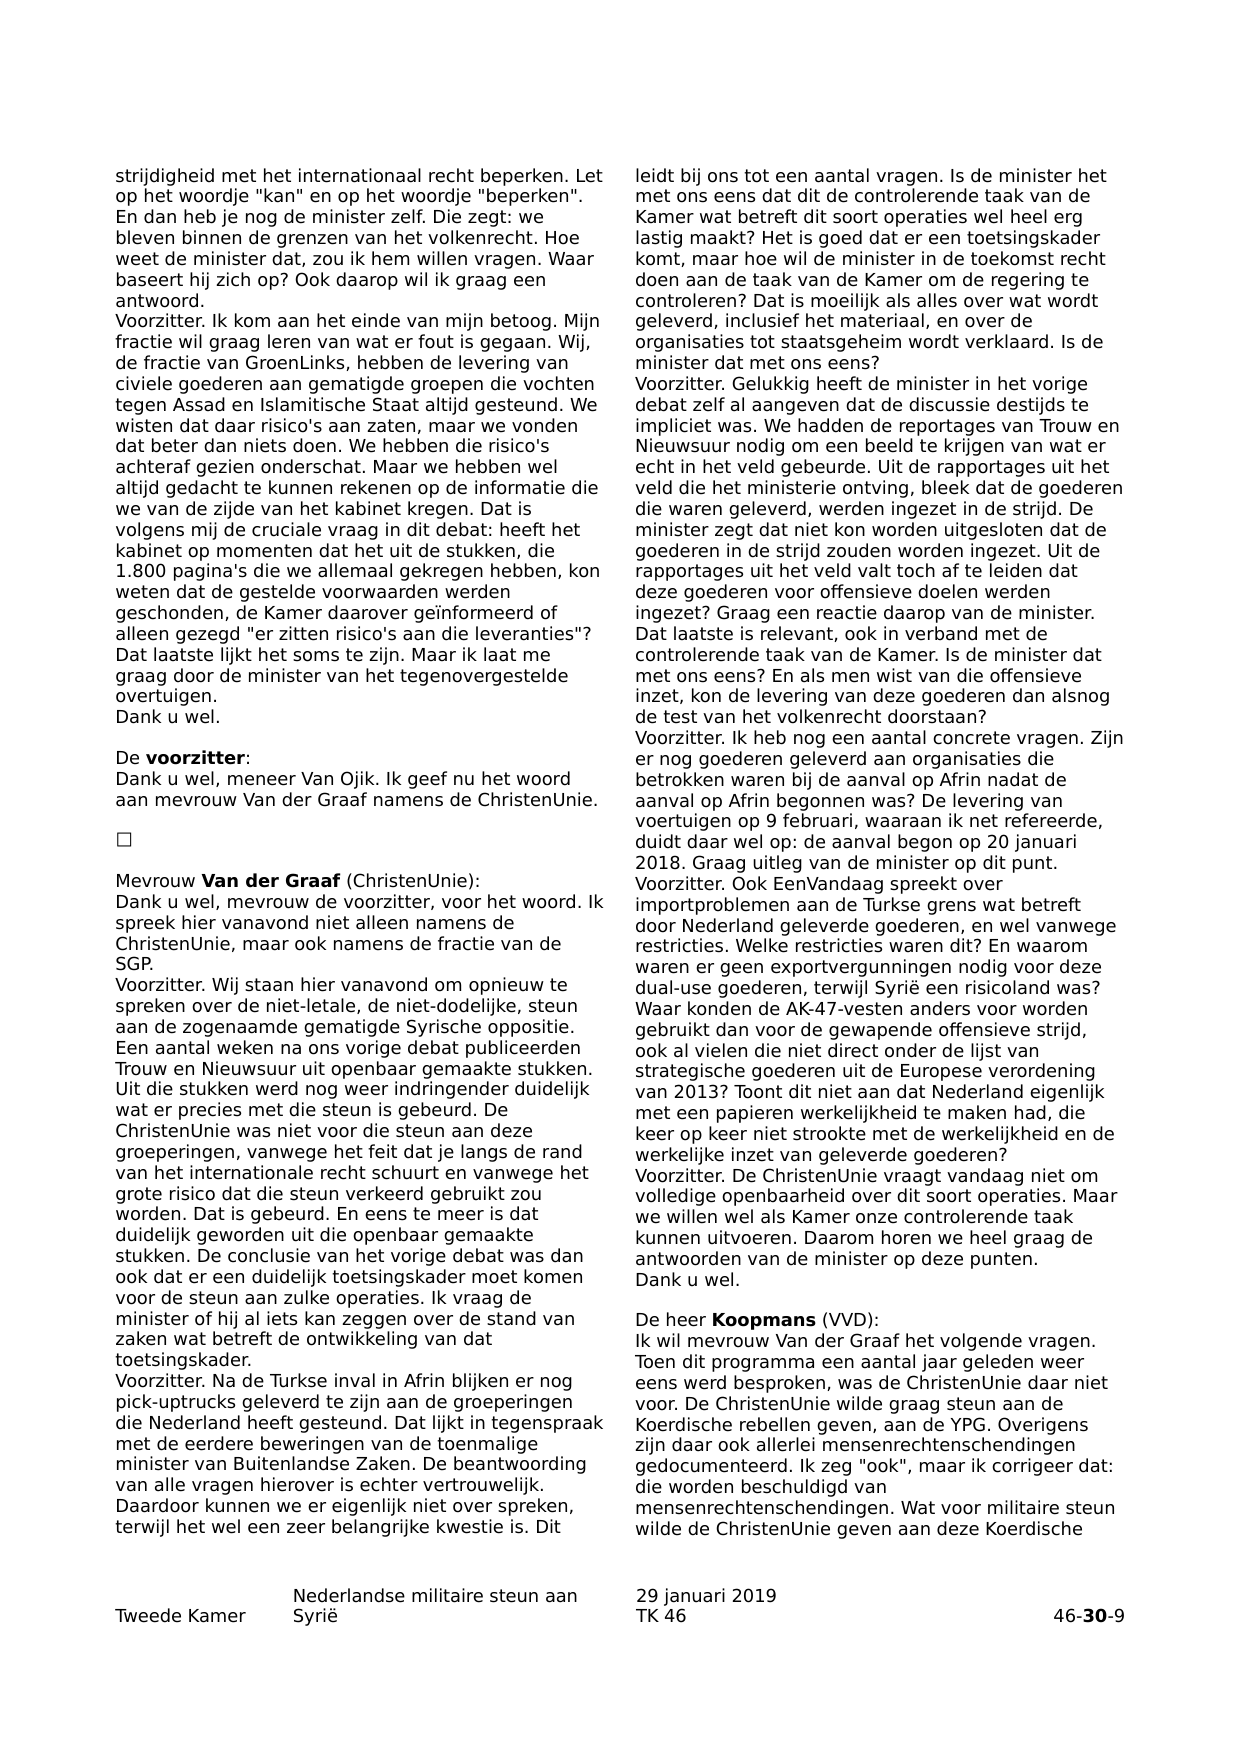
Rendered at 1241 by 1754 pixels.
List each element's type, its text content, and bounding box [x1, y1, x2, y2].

text Voorzitter. Na de Turkse inval in Afrin blijken er nog pick-uptrucks geleverd te zijn aan de groeperingen die Nederland heeft gesteund. Dat lijkt in tegenspraak met de eerdere beweringen van de toenmalige minister van Buitenlandse Zaken. De beantwoording van alle vragen hierover is echter vertrouwelijk. Daardoor kunnen we er eigenlijk niet over spreken, terwijl het wel een zeer belangrijke kwestie is. Dit [115, 1371, 605, 1537]
text Voorzitter. Ik kom aan het einde van mijn betoog. Mijn fractie wil graag leren van wat er fout is gegaan. Wij, de fractie van GroenLinks, hebben de levering van civiele goederen aan gematigde groepen die vochten tegen Assad en Islamitische Staat altijd gesteund. We wisten dat daar risico's aan zaten, maar we vonden dat beter dan niets doen. We hebben die risico's achteraf gezien onderschat. Maar we hebben wel altijd gedacht te kunnen rekenen op de informatie die we van de zijde van het kabinet kregen. Dat is volgens mij de cruciale vraag in dit debat: heeft het kabinet op momenten dat het uit de stukken, die 1.800 pagina's die we allemaal gekregen hebben, kon weten dat de gestelde voorwaarden werden geschonden, de Kamer daarover geïnformeerd of alleen gezegd "er zitten risico's aan die leveranties"? Dat laatste lijkt het soms te zijn. Maar ik laat me graag door de minister van het tegenovergestelde overtuigen. [115, 311, 605, 707]
text Dank u wel. [635, 1269, 1125, 1290]
text Voorzitter. Ook EenVandaag spreekt over importproblemen aan de Turkse grens wat betreft door Nederland geleverde goederen, en wel vanwege restricties. Welke restricties waren dit? En waarom waren er geen exportvergunningen nodig voor deze dual-use goederen, terwijl Syrië een risicoland was? Waar konden de AK-47-vesten anders voor worden gebruikt dan voor de gewapende offensieve strijd, ook al vielen die niet direct onder de lijst van strategische goederen uit de Europese verordening van 2013? Toont dit niet aan dat Nederland eigenlijk met een papieren werkelijkheid te maken had, die keer op keer niet strookte met de werkelijkheid en de werkelijke inzet van geleverde goederen? [635, 874, 1125, 1165]
text Dank u wel, meneer Van Ojik. Ik geef nu het woord aan mevrouw Van der Graaf namens de ChristenUnie. [115, 768, 605, 810]
text Voorzitter. Wij staan hier vanavond om opnieuw te spreken over de niet-letale, de niet-dodelijke, steun aan de zogenaamde gematigde Syrische oppositie. Een aantal weken na ons vorige debat publiceerden Trouw en Nieuwsuur uit openbaar gemaakte stukken. Uit die stukken werd nog weer indringender duidelijk wat er precies met die steun is gebeurd. De ChristenUnie was niet voor die steun aan deze groeperingen, vanwege het feit dat je langs de rand van het internationale recht schuurt en vanwege het grote risico dat die steun verkeerd gebruikt zou worden. Dat is gebeurd. En eens te meer is dat duidelijk geworden uit die openbaar gemaakte stukken. De conclusie van het vorige debat was dan ook dat er een duidelijk toetsingskader moet komen voor de steun aan zulke operaties. Ik vraag de minister of hij al iets kan zeggen over de stand van zaken wat betreft de ontwikkeling van dat toetsingskader. [115, 975, 605, 1371]
text Voorzitter. De ChristenUnie vraagt vandaag niet om volledige openbaarheid over dit soort operaties. Maar we willen wel als Kamer onze controlerende taak kunnen uitvoeren. Daarom horen we heel graag de antwoorden van de minister op deze punten. [635, 1165, 1125, 1269]
text Ik wil mevrouw Van der Graaf het volgende vragen. Toen dit programma een aantal jaar geleden weer eens werd besproken, was de ChristenUnie daar niet voor. De ChristenUnie wilde graag steun aan de Koerdische rebellen geven, aan de YPG. Overigens zijn daar ook allerlei mensenrechtenschendingen gedocumenteerd. Ik zeg "ook", maar ik corrigeer dat: die worden beschuldigd van mensenrechtenschendingen. Wat voor militaire steun wilde de ChristenUnie geven aan deze Koerdische [635, 1331, 1125, 1539]
text ⬜ [115, 830, 605, 851]
text De voorzitter: [115, 748, 605, 768]
text leidt bij ons tot een aantal vragen. Is de minister het met ons eens dat dit de controlerende taak van de Kamer wat betreft dit soort operaties wel heel erg lastig maakt? Het is goed dat er een toetsingskader komt, maar hoe wil de minister in de toekomst recht doen aan de taak van de Kamer om de regering te controleren? Dat is moeilijk als alles over wat wordt geleverd, inclusief het materiaal, en over de organisaties tot staatsgeheim wordt verklaard. Is de minister dat met ons eens? [635, 165, 1125, 374]
text Dank u wel, mevrouw de voorzitter, voor het woord. Ik spreek hier vanavond niet alleen namens de ChristenUnie, maar ook namens de fractie van de SGP. [115, 892, 605, 975]
text strijdigheid met het internationaal recht beperken. Let op het woordje "kan" en op het woordje "beperken". En dan heb je nog de minister zelf. Die zegt: we bleven binnen de grenzen van het volkenrecht. Hoe weet de minister dat, zou ik hem willen vragen. Waar baseert hij zich op? Ook daarop wil ik graag een antwoord. [115, 165, 605, 311]
text De heer Koopmans (VVD): [635, 1310, 1125, 1331]
text Voorzitter. Gelukkig heeft de minister in het vorige debat zelf al aangeven dat de discussie destijds te impliciet was. We hadden de reportages van Trouw en Nieuwsuur nodig om een beeld te krijgen van wat er echt in het veld gebeurde. Uit de rapportages uit het veld die het ministerie ontving, bleek dat de goederen die waren geleverd, werden ingezet in de strijd. De minister zegt dat niet kon worden uitgesloten dat de goederen in de strijd zouden worden ingezet. Uit de rapportages uit het veld valt toch af te leiden dat deze goederen voor offensieve doelen werden ingezet? Graag een reactie daarop van de minister. Dat laatste is relevant, ook in verband met de controlerende taak van de Kamer. Is de minister dat met ons eens? En als men wist van die offensieve inzet, kon de levering van deze goederen dan alsnog de test van het volkenrecht doorstaan? [635, 374, 1125, 728]
text Dank u wel. [115, 707, 605, 728]
text Mevrouw Van der Graaf (ChristenUnie): [115, 871, 605, 892]
text Voorzitter. Ik heb nog een aantal concrete vragen. Zijn er nog goederen geleverd aan organisaties die betrokken waren bij de aanval op Afrin nadat de aanval op Afrin begonnen was? De levering van voertuigen op 9 februari, waaraan ik net refereerde, duidt daar wel op: de aanval begon op 20 januari 2018. Graag uitleg van de minister op dit punt. [635, 728, 1125, 874]
